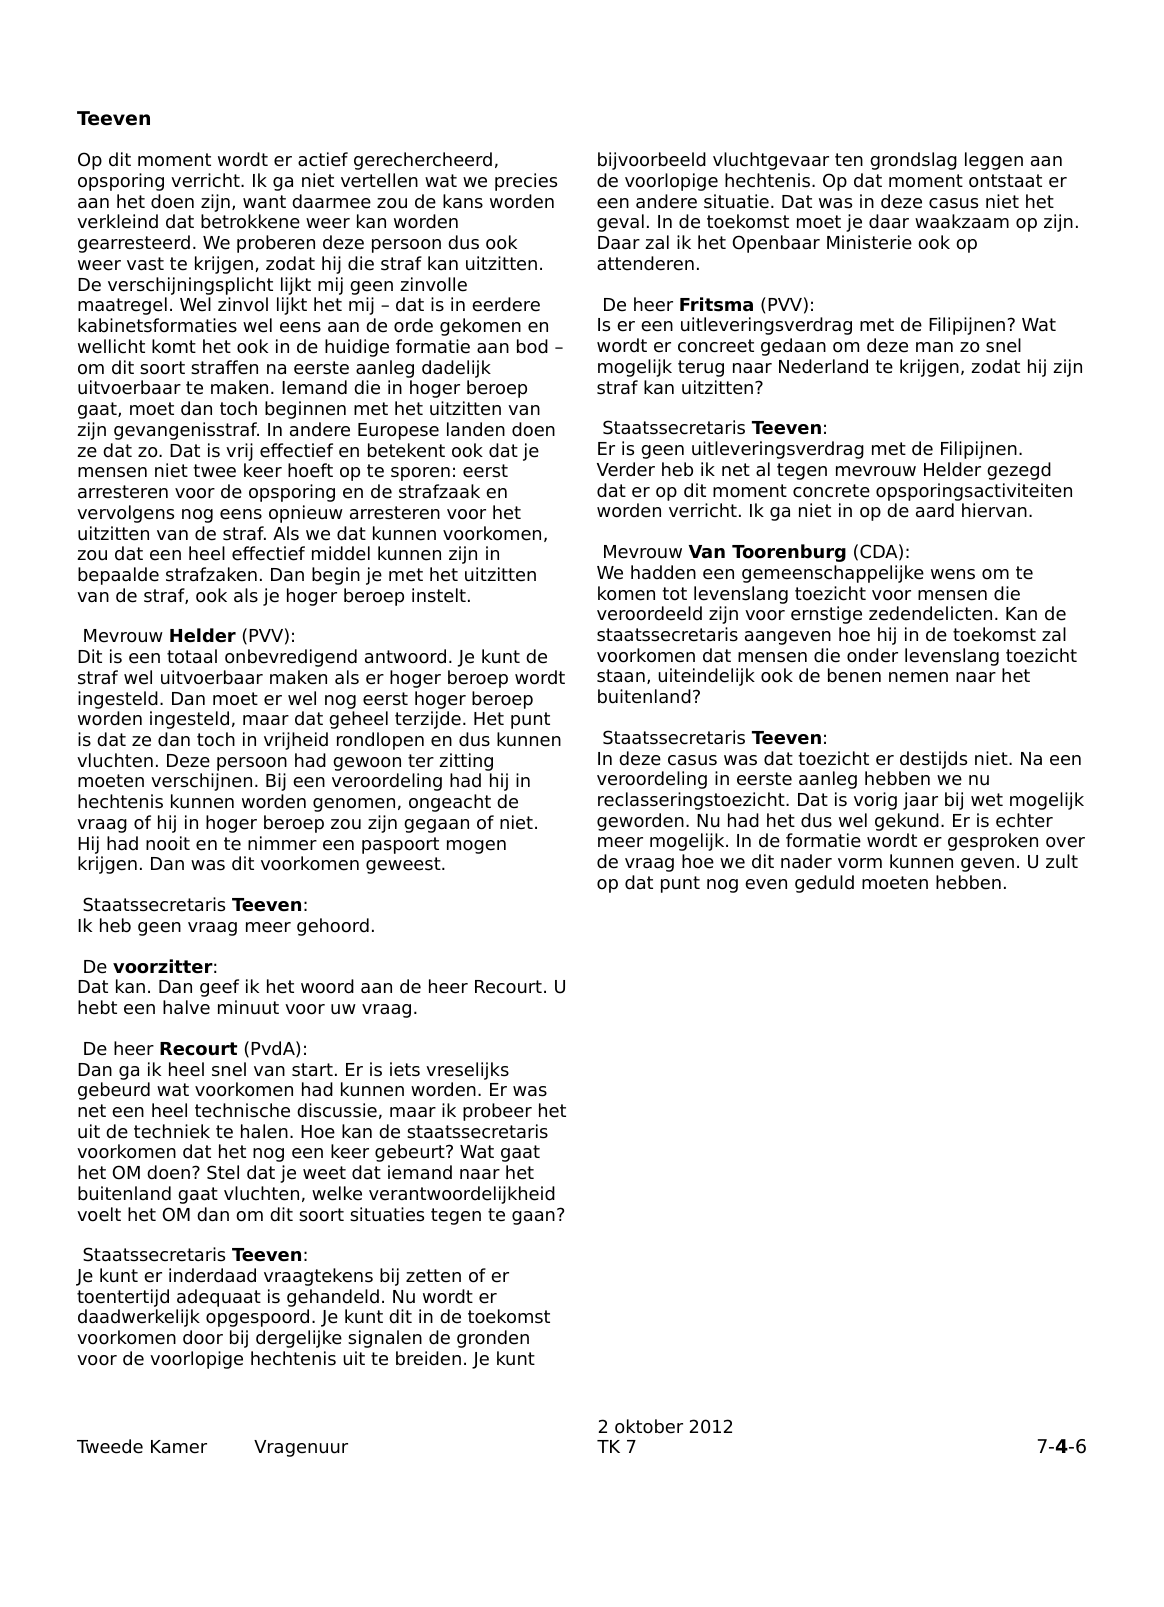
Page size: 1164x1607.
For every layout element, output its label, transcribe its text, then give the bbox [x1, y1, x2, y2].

text Ik heb geen vraag meer gehoord. [77, 916, 567, 936]
text Op dit moment wordt er actief gerechercheerd, opsporing verricht. Ik ga niet vertellen wat we precies aan het doen zijn, want daarmee zou de kans worden verkleind dat betrokkene weer kan worden gearresteerd. We proberen deze persoon dus ook weer vast te krijgen, zodat hij die straf kan uitzitten. De verschijningsplicht lijkt mij geen zinvolle maatregel. Wel zinvol lijkt het mij – dat is in eerdere kabinetsformaties wel eens aan de orde gekomen en wellicht komt het ook in de huidige formatie aan bod – om dit soort straffen na eerste aanleg dadelijk uitvoerbaar te maken. Iemand die in hoger beroep gaat, moet dan toch beginnen met het uitzitten van zijn gevangenisstraf. In andere Europese landen doen ze dat zo. Dat is vrij effectief en betekent ook dat je mensen niet twee keer hoeft op te sporen: eerst arresteren voor de opsporing en de strafzaak en vervolgens nog eens opnieuw arresteren voor het uitzitten van de straf. Als we dat kunnen voorkomen, zou dat een heel effectief middel kunnen zijn in bepaalde strafzaken. Dan begin je met het uitzitten van de straf, ook als je hoger beroep instelt. [77, 150, 567, 606]
text In deze casus was dat toezicht er destijds niet. Na een veroordeling in eerste aanleg hebben we nu reclasseringstoezicht. Dat is vorig jaar bij wet mogelijk geworden. Nu had het dus wel gekund. Er is echter meer mogelijk. In de formatie wordt er gesproken over de vraag hoe we dit nader vorm kunnen geven. U zult op dat punt nog even geduld moeten hebben. [596, 748, 1087, 893]
text De voorzitter: [77, 956, 567, 977]
text Staatssecretaris Teeven: [77, 895, 567, 916]
text Staatssecretaris Teeven: [596, 728, 1087, 748]
text Is er een uitleveringsverdrag met de Filipijnen? Wat wordt er concreet gedaan om deze man zo snel mogelijk terug naar Nederland te krijgen, zodat hij zijn straf kan uitzitten? [596, 315, 1087, 398]
text Staatssecretaris Teeven: [596, 418, 1087, 439]
text Dit is een totaal onbevredigend antwoord. Je kunt de straf wel uitvoerbaar maken als er hoger beroep wordt ingesteld. Dan moet er wel nog eerst hoger beroep worden ingesteld, maar dat geheel terzijde. Het punt is dat ze dan toch in vrijheid rondlopen en dus kunnen vluchten. Deze persoon had gewoon ter zitting moeten verschijnen. Bij een veroordeling had hij in hechtenis kunnen worden genomen, ongeacht de vraag of hij in hoger beroep zou zijn gegaan of niet. Hij had nooit en te nimmer een paspoort mogen krijgen. Dan was dit voorkomen geweest. [77, 647, 567, 875]
text De heer Fritsma (PVV): [596, 294, 1087, 315]
text Dan ga ik heel snel van start. Er is iets vreselijks gebeurd wat voorkomen had kunnen worden. Er was net een heel technische discussie, maar ik probeer het uit de techniek te halen. Hoe kan de staatssecretaris voorkomen dat het nog een keer gebeurt? Wat gaat het OM doen? Stel dat je weet dat iemand naar het buitenland gaat vluchten, welke verantwoordelijkheid voelt het OM dan om dit soort situaties tegen te gaan? [77, 1059, 567, 1225]
text We hadden een gemeenschappelijke wens om te komen tot levenslang toezicht voor mensen die veroordeeld zijn voor ernstige zedendelicten. Kan de staatssecretaris aangeven hoe hij in de toekomst zal voorkomen dat mensen die onder levenslang toezicht staan, uiteindelijk ook de benen nemen naar het buitenland? [596, 563, 1087, 708]
text Mevrouw Helder (PVV): [77, 626, 567, 647]
text bijvoorbeeld vluchtgevaar ten grondslag leggen aan de voorlopige hechtenis. Op dat moment ontstaat er een andere situatie. Dat was in deze casus niet het geval. In de toekomst moet je daar waakzaam op zijn. Daar zal ik het Openbaar Ministerie ook op attenderen. [596, 150, 1087, 274]
text De heer Recourt (PvdA): [77, 1039, 567, 1059]
text Mevrouw Van Toorenburg (CDA): [596, 542, 1087, 563]
text Er is geen uitleveringsverdrag met de Filipijnen. Verder heb ik net al tegen mevrouw Helder gezegd dat er op dit moment concrete opsporingsactiviteiten worden verricht. Ik ga niet in op de aard hiervan. [596, 439, 1087, 522]
text Staatssecretaris Teeven: [77, 1245, 567, 1266]
text Je kunt er inderdaad vraagtekens bij zetten of er toentertijd adequaat is gehandeld. Nu wordt er daadwerkelijk opgespoord. Je kunt dit in de toekomst voorkomen door bij dergelijke signalen de gronden voor de voorlopige hechtenis uit te breiden. Je kunt [77, 1266, 567, 1369]
text Dat kan. Dan geef ik het woord aan de heer Recourt. U hebt een halve minuut voor uw vraag. [77, 977, 567, 1019]
